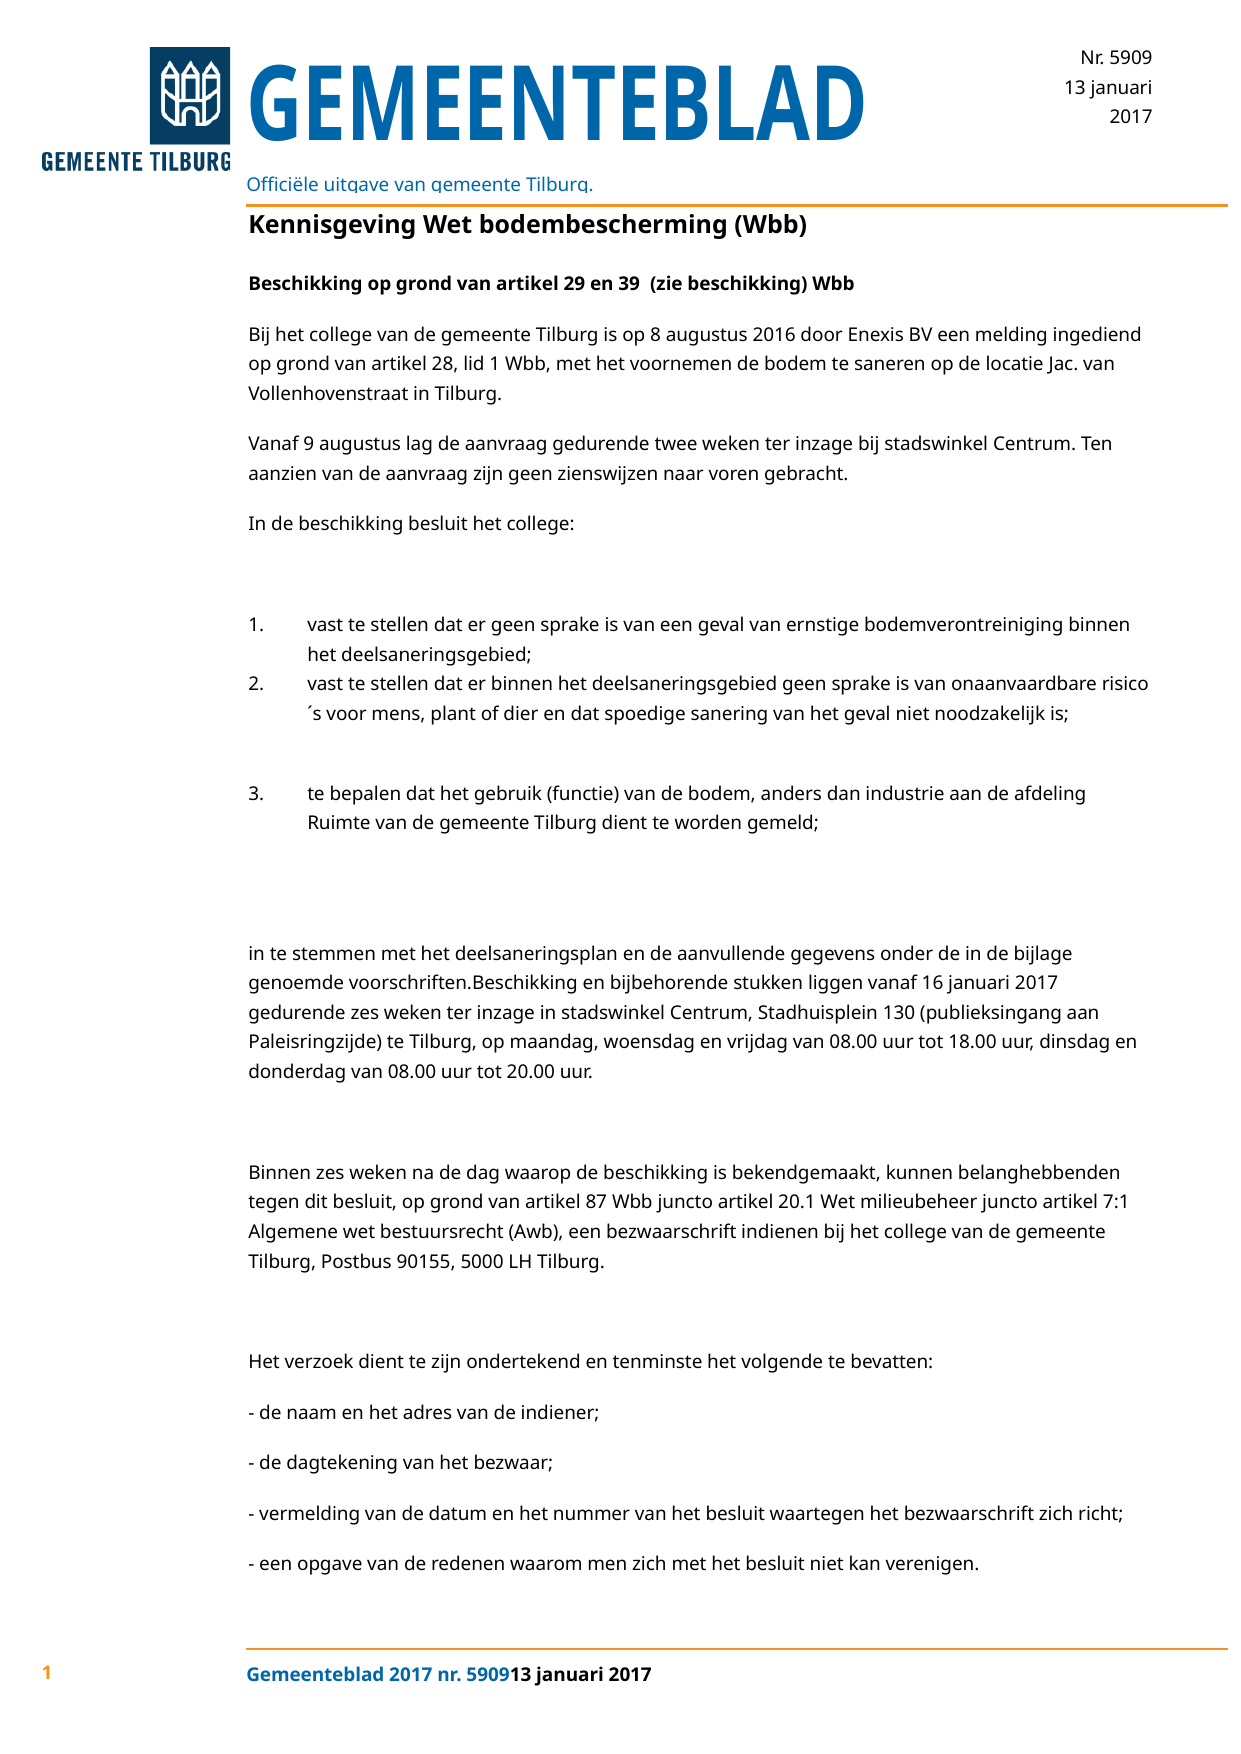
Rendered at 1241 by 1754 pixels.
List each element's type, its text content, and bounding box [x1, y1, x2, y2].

text - een opgave van de redenen waarom men zich met het besluit niet kan verenigen. [248, 1550, 1152, 1576]
text - de naam en het adres van de indiener; [248, 1399, 1152, 1425]
text Kennisgeving Wet bodembescherming (Wbb) [248, 207, 1152, 241]
picture [41, 47, 231, 172]
text Binnen zes weken na de dag waarop de beschikking is bekendgemaakt, kunnen belanghebbenden tegen dit besluit, op grond van artikel 87 Wbb juncto artikel 20.1 Wet milieubeheer juncto artikel 7:1 Algemene wet bestuursrecht (Awb), een bezwaarschrift indienen bij het college van de gemeente Tilburg, Postbus 90155, 5000 LH Tilburg. [248, 1159, 1152, 1273]
text Vanaf 9 augustus lag de aanvraag gedurende twee weken ter inzage bij stadswinkel Centrum. Ten aanzien van de aanvraag zijn geen zienswijzen naar voren gebracht. [248, 430, 1152, 486]
text - de dagtekening van het bezwaar; [248, 1449, 1152, 1475]
text in te stemmen met het deelsaneringsplan en de aanvullende gegevens onder de in de bijlage genoemde voorschriften.Beschikking en bijbehorende stukken liggen vanaf 16 januari 2017 gedurende zes weken ter inzage in stadswinkel Centrum, Stadhuisplein 130 (publieksingang aan Paleisringzijde) te Tilburg, op maandag, woensdag en vrijdag van 08.00 uur tot 18.00 uur, dinsdag en donderdag van 08.00 uur tot 20.00 uur. [248, 940, 1152, 1084]
text Het verzoek dient te zijn ondertekend en tenminste het volgende te bevatten: [248, 1349, 1152, 1374]
text In de beschikking besluit het college: [248, 510, 1152, 536]
text Bij het college van de gemeente Tilburg is op 8 augustus 2016 door Enexis BV een melding ingediend op grond van artikel 28, lid 1 Wbb, met het voornemen de bodem te saneren op de locatie Jac. van Vollenhovenstraat in Tilburg. [248, 321, 1152, 406]
text - vermelding van de datum en het nummer van het besluit waartegen het bezwaarschrift zich richt; [248, 1500, 1152, 1526]
text Beschikking op grond van artikel 29 en 39 (zie beschikking) Wbb [248, 270, 1152, 296]
list te bepalen dat het gebruik (functie) van de bodem, anders dan industrie aan de afdeling Ruimte van de gemeente Tilburg dient te worden gemeld; [248, 780, 1152, 835]
list vast te stellen dat er binnen het deelsaneringsgebied geen sprake is van onaanvaardbare risico´s voor mens, plant of dier en dat spoedige sanering van het geval niet noodzakelijk is; [248, 670, 1152, 726]
list vast te stellen dat er geen sprake is van een geval van ernstige bodemverontreiniging binnen het deelsaneringsgebied; [248, 611, 1152, 666]
